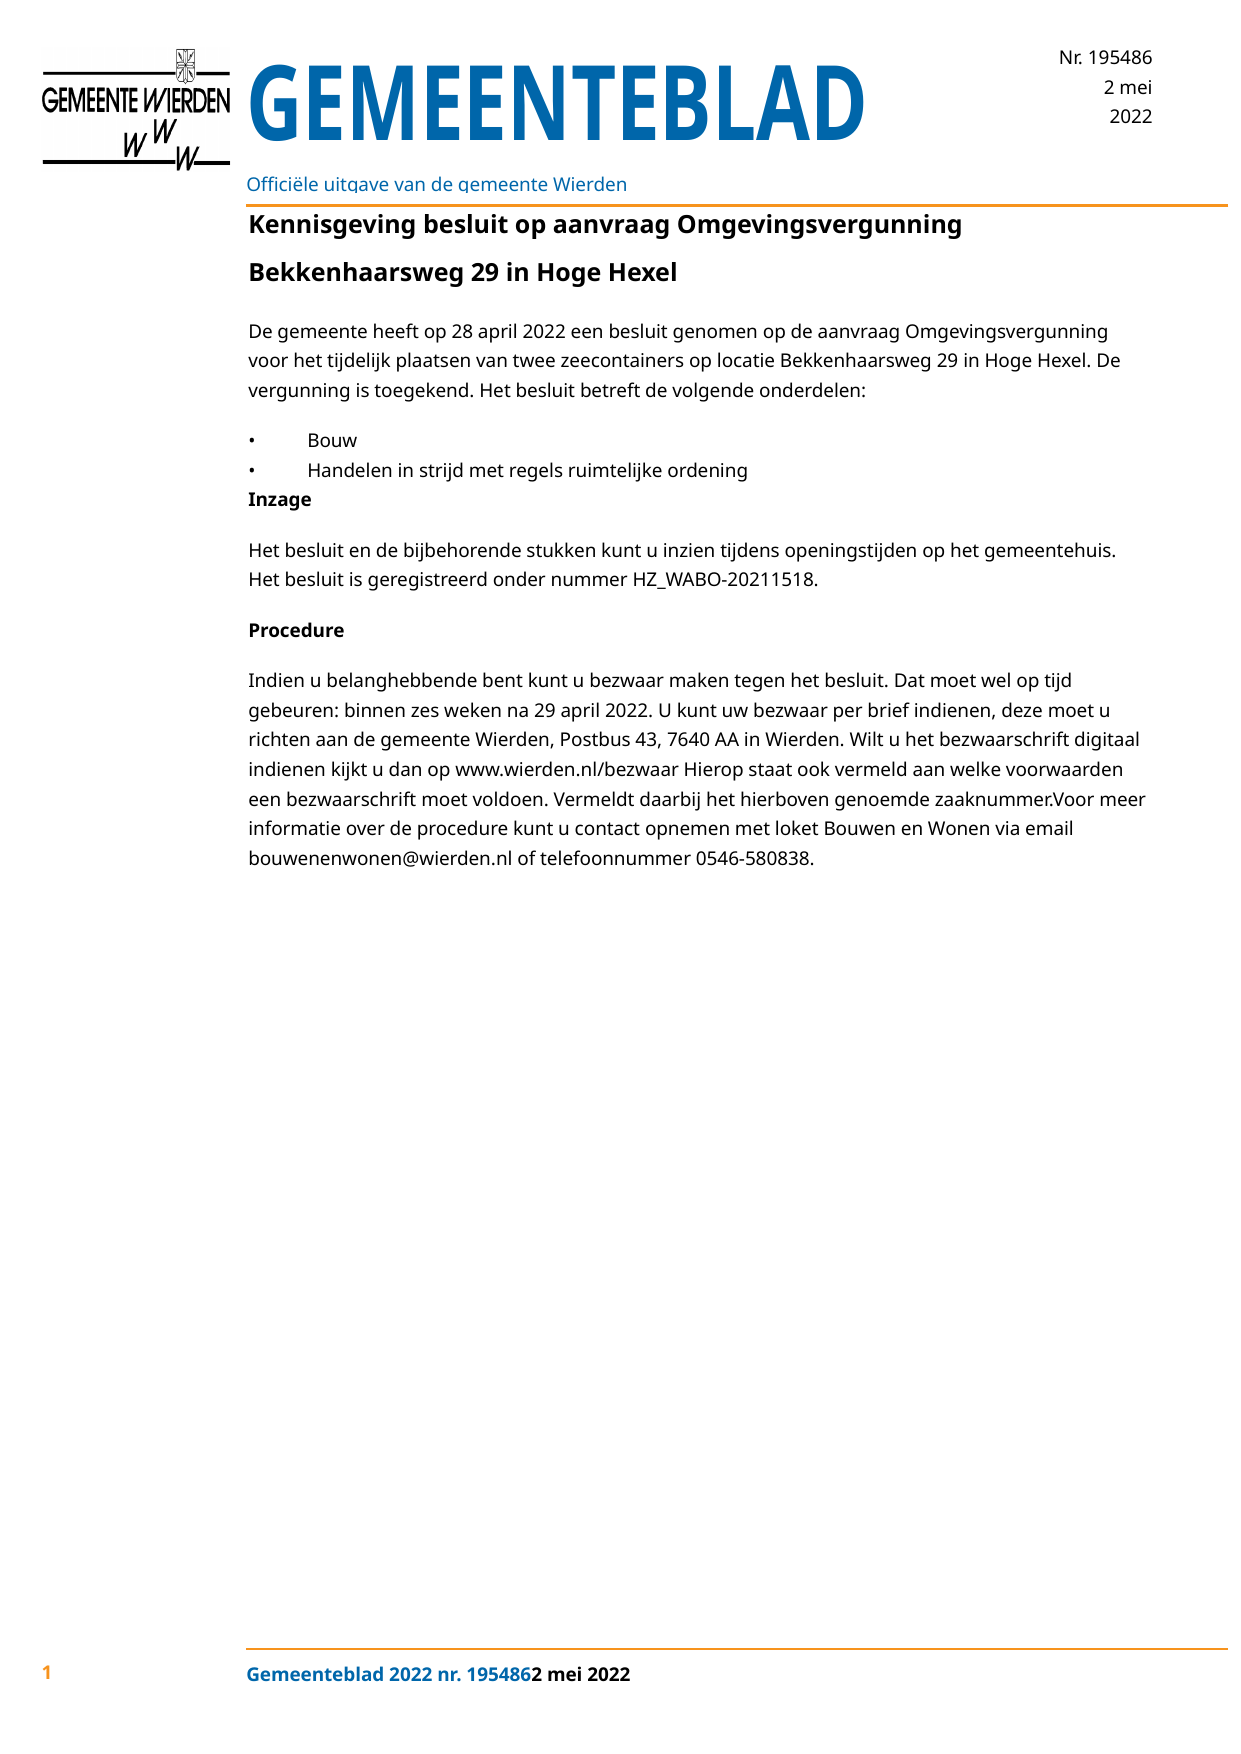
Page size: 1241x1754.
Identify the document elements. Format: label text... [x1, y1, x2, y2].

text Inzage [248, 487, 1152, 512]
text Kennisgeving besluit op aanvraag Omgevingsvergunning Bekkenhaarsweg 29 in Hoge Hexel [248, 207, 1152, 288]
text Het besluit en de bijbehorende stukken kunt u inzien tijdens openingstijden op het gemeentehuis. Het besluit is geregistreerd onder nummer HZ_WABO-20211518. [248, 537, 1152, 592]
list Handelen in strijd met regels ruimtelijke ordening [248, 457, 1152, 483]
picture [41, 47, 231, 172]
list Bouw [248, 427, 1152, 453]
text Procedure [248, 617, 1152, 643]
text De gemeente heeft op 28 april 2022 een besluit genomen op de aanvraag Omgevingsvergunning voor het tijdelijk plaatsen van twee zeecontainers op locatie Bekkenhaarsweg 29 in Hoge Hexel. De vergunning is toegekend. Het besluit betreft de volgende onderdelen: [248, 318, 1152, 403]
text Indien u belanghebbende bent kunt u bezwaar maken tegen het besluit. Dat moet wel op tijd gebeuren: binnen zes weken na 29 april 2022. U kunt uw bezwaar per brief indienen, deze moet u richten aan de gemeente Wierden, Postbus 43, 7640 AA in Wierden. Wilt u het bezwaarschrift digitaal indienen kijkt u dan op www.wierden.nl/bezwaar Hierop staat ook vermeld aan welke voorwaarden een bezwaarschrift moet voldoen. Vermeldt daarbij het hierboven genoemde zaaknummer.Voor meer informatie over de procedure kunt u contact opnemen met loket Bouwen en Wonen via email bouwenenwonen@wierden.nl of telefoonnummer 0546-580838. [248, 667, 1152, 871]
